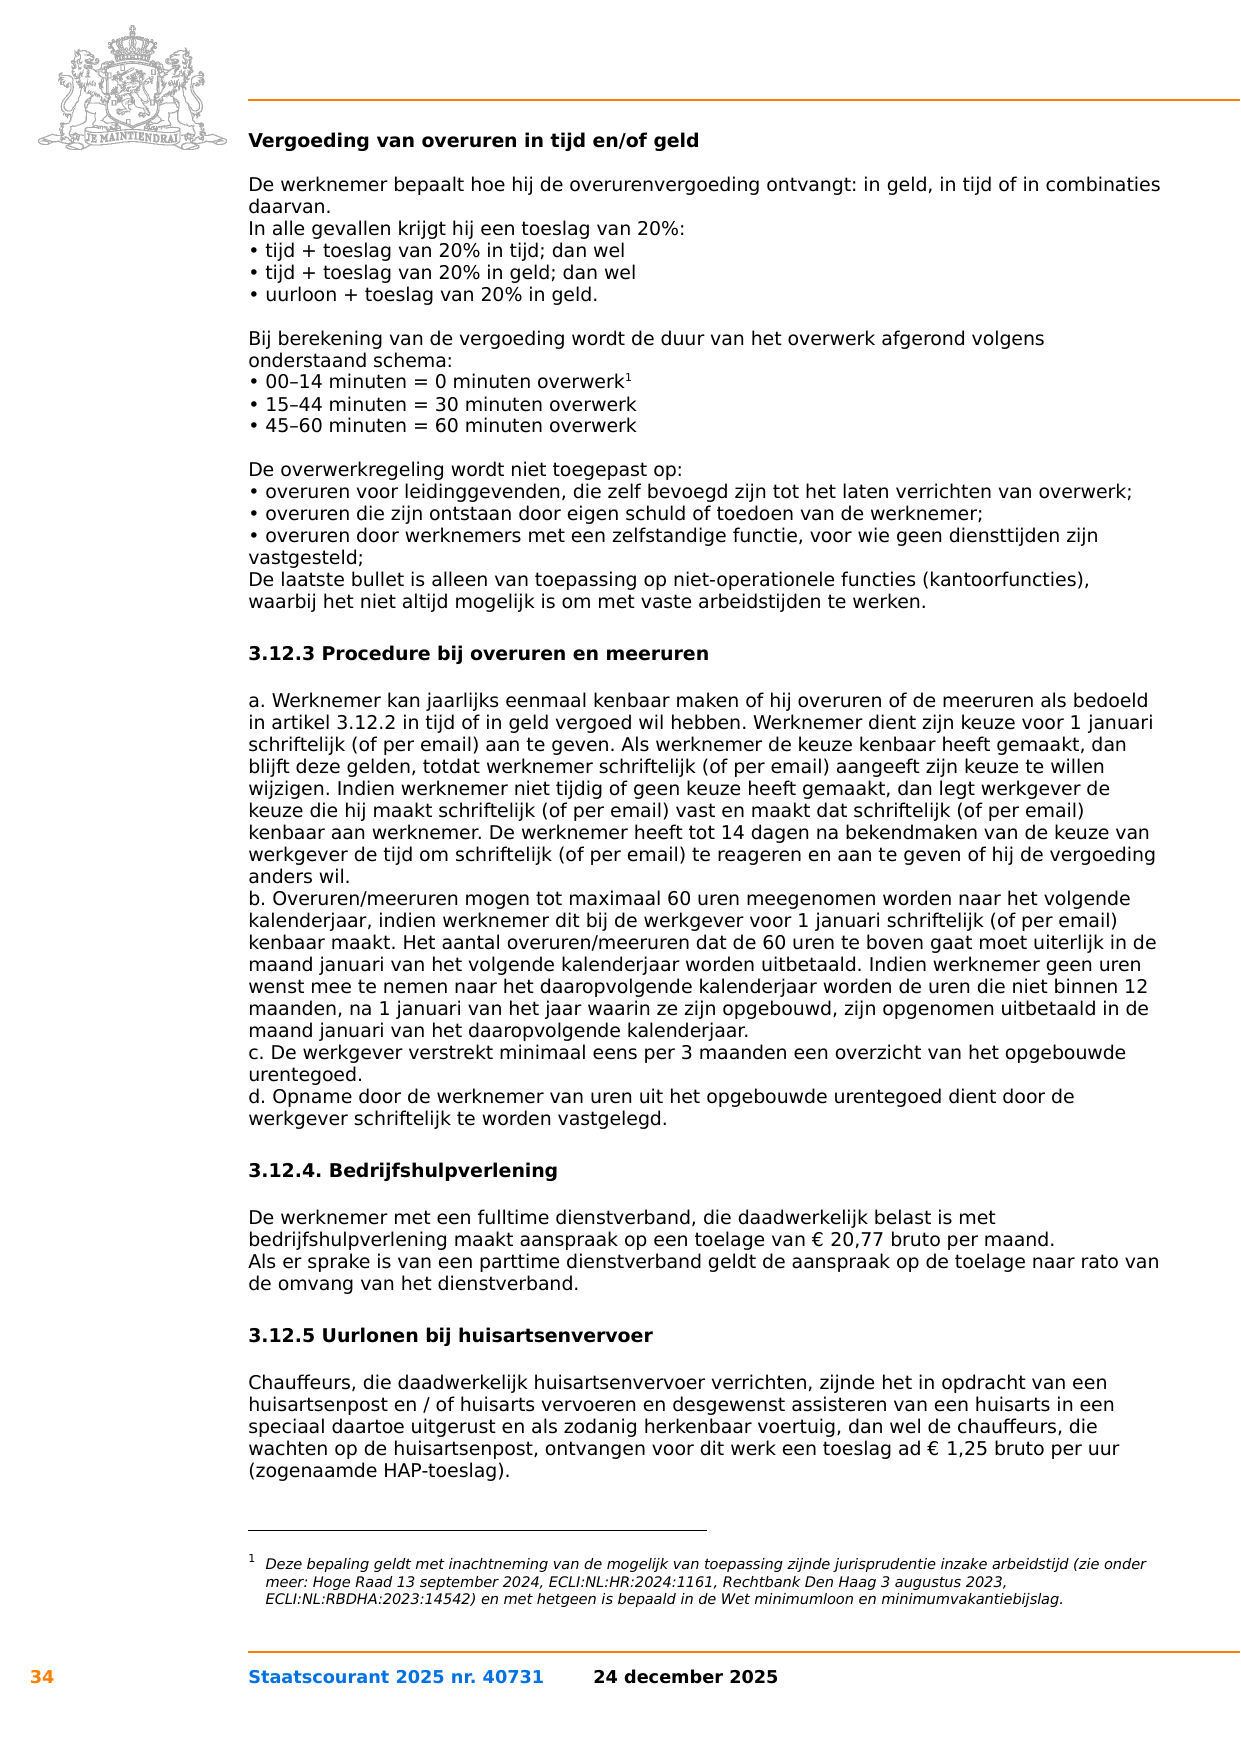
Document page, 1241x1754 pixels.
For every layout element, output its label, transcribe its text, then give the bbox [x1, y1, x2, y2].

text Als er sprake is van een parttime dienstverband geldt de aanspraak op de toelage naar rato van de omvang van het dienstverband. [248, 1251, 1163, 1294]
picture [38, 25, 227, 150]
subtitle 3.12.3 Procedure bij overuren en meeruren [248, 643, 1163, 665]
text De laatste bullet is alleen van toepassing op niet-operationele functies (kantoorfuncties), waarbij het niet altijd mogelijk is om met vaste arbeidstijden te werken. [248, 569, 1163, 613]
text • overuren voor leidinggevenden, die zelf bevoegd zijn tot het laten verrichten van overwerk; [248, 481, 1163, 503]
text • uurloon + toeslag van 20% in geld. [248, 284, 1163, 306]
text De werknemer met een fulltime dienstverband, die daadwerkelijk belast is met bedrijfshulpverlening maakt aanspraak op een toelage van € 20,77 bruto per maand. [248, 1207, 1163, 1251]
text • 00–14 minuten = 0 minuten overwerk [248, 371, 1163, 393]
text Chauffeurs, die daadwerkelijk huisartsenvervoer verrichten, zijnde het in opdracht van een huisartsenpost en / of huisarts vervoeren en desgewenst assisteren van een huisarts in een speciaal daartoe uitgerust en als zodanig herkenbaar voertuig, dan wel de chauffeurs, die wachten op de huisartsenpost, ontvangen voor dit werk een toeslag ad € 1,25 bruto per uur (zogenaamde HAP-toeslag). [248, 1372, 1163, 1481]
subtitle 3.12.4. Bedrijfshulpverlening [248, 1160, 1163, 1182]
subtitle Vergoeding van overuren in tijd en/of geld [248, 130, 1163, 152]
text • 15–44 minuten = 30 minuten overwerk [248, 393, 1163, 415]
text • tijd + toeslag van 20% in geld; dan wel [248, 262, 1163, 284]
text c. De werkgever verstrekt minimaal eens per 3 maanden een overzicht van het opgebouwde urentegoed. [248, 1042, 1163, 1086]
text Deze bepaling geldt met inachtneming van de mogelijk van toepassing zijnde jurisprudentie inzake arbeidstijd (zie onder meer: Hoge Raad 13 september 2024, ECLI:NL:HR:2024:1161, Rechtbank Den Haag 3 augustus 2023, ECLI:NL:RBDHA:2023:14542) en met hetgeen is bepaald in de Wet minimumloon en minimumvakantiebijslag. [248, 1552, 1163, 1608]
text b. Overuren/meeruren mogen tot maximaal 60 uren meegenomen worden naar het volgende kalenderjaar, indien werknemer dit bij de werkgever voor 1 januari schriftelijk (of per email) kenbaar maakt. Het aantal overuren/meeruren dat de 60 uren te boven gaat moet uiterlijk in de maand januari van het volgende kalenderjaar worden uitbetaald. Indien werknemer geen uren wenst mee te nemen naar het daaropvolgende kalenderjaar worden de uren die niet binnen 12 maanden, na 1 januari van het jaar waarin ze zijn opgebouwd, zijn opgenomen uitbetaald in de maand januari van het daaropvolgende kalenderjaar. [248, 888, 1163, 1042]
text In alle gevallen krijgt hij een toeslag van 20%: [248, 218, 1163, 240]
text a. Werknemer kan jaarlijks eenmaal kenbaar maken of hij overuren of de meeruren als bedoeld in artikel 3.12.2 in tijd of in geld vergoed wil hebben. Werknemer dient zijn keuze voor 1 januari schriftelijk (of per email) aan te geven. Als werknemer de keuze kenbaar heeft gemaakt, dan blijft deze gelden, totdat werknemer schriftelijk (of per email) aangeeft zijn keuze te willen wijzigen. Indien werknemer niet tijdig of geen keuze heeft gemaakt, dan legt werkgever de keuze die hij maakt schriftelijk (of per email) vast en maakt dat schriftelijk (of per email) kenbaar aan werknemer. De werknemer heeft tot 14 dagen na bekendmaken van de keuze van werkgever de tijd om schriftelijk (of per email) te reageren en aan te geven of hij de vergoeding anders wil. [248, 690, 1163, 888]
text • overuren door werknemers met een zelfstandige functie, voor wie geen diensttijden zijn vastgesteld; [248, 525, 1163, 569]
text • tijd + toeslag van 20% in tijd; dan wel [248, 240, 1163, 262]
text Bij berekening van de vergoeding wordt de duur van het overwerk afgerond volgens onderstaand schema: [248, 327, 1163, 371]
subtitle 3.12.5 Uurlonen bij huisartsenvervoer [248, 1324, 1163, 1347]
text De overwerkregeling wordt niet toegepast op: [248, 459, 1163, 481]
text • overuren die zijn ontstaan door eigen schuld of toedoen van de werknemer; [248, 503, 1163, 525]
text De werknemer bepaalt hoe hij de overurenvergoeding ontvangt: in geld, in tijd of in combinaties daarvan. [248, 174, 1163, 218]
text • 45–60 minuten = 60 minuten overwerk [248, 415, 1163, 437]
text d. Opname door de werknemer van uren uit het opgebouwde urentegoed dient door de werkgever schriftelijk te worden vastgelegd. [248, 1086, 1163, 1130]
